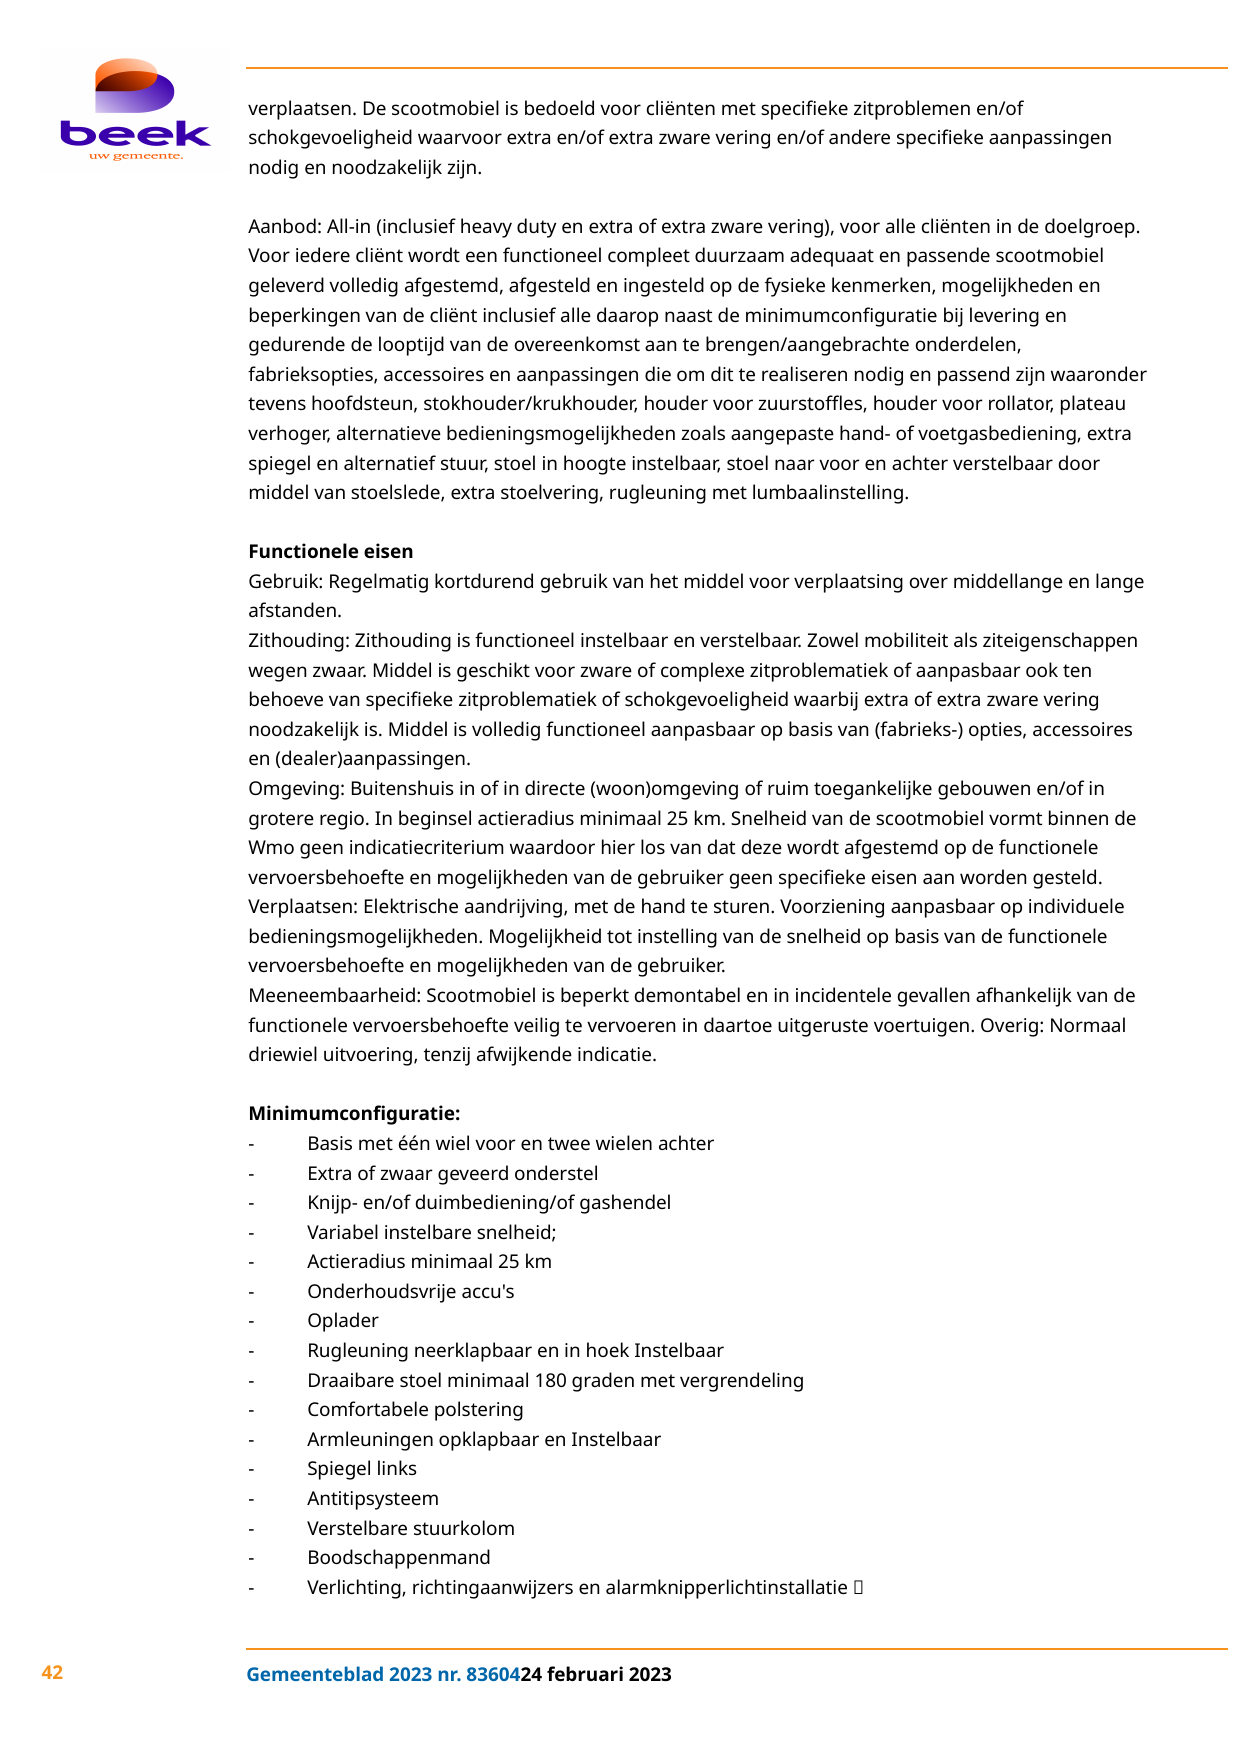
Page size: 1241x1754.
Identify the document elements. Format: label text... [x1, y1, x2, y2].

list Extra of zwaar geveerd onderstel [248, 1160, 1152, 1186]
text Aanbod: All-in (inclusief heavy duty en extra of extra zware vering), voor alle cliënten in de doelgroep. Voor iedere cliënt wordt een functioneel compleet duurzaam adequaat en passende scootmobiel geleverd volledig afgestemd, afgesteld en ingesteld op de fysieke kenmerken, mogelijkheden en beperkingen van de cliënt inclusief alle daarop naast de minimumconfiguratie bij levering en gedurende de looptijd van de overeenkomst aan te brengen/aangebrachte onderdelen, fabrieksopties, accessoires en aanpassingen die om dit te realiseren nodig en passend zijn waaronder tevens hoofdsteun, stokhouder/krukhouder, houder voor zuurstoffles, houder voor rollator, plateau verhoger, alternatieve bedieningsmogelijkheden zoals aangepaste hand- of voetgasbediening, extra spiegel en alternatief stuur, stoel in hoogte instelbaar, stoel naar voor en achter verstelbaar door middel van stoelslede, extra stoelvering, rugleuning met lumbaalinstelling. [248, 213, 1152, 505]
text Meeneembaarheid: Scootmobiel is beperkt demontabel en in incidentele gevallen afhankelijk van de functionele vervoersbehoefte veilig te vervoeren in daartoe uitgeruste voertuigen. Overig: Normaal driewiel uitvoering, tenzij afwijkende indicatie. [248, 982, 1152, 1067]
list Armleuningen opklapbaar en Instelbaar [248, 1426, 1152, 1452]
text Omgeving: Buitenshuis in of in directe (woon)omgeving of ruim toegankelijke gebouwen en/of in grotere regio. In beginsel actieradius minimaal 25 km. Snelheid van de scootmobiel vormt binnen de Wmo geen indicatiecriterium waardoor hier los van dat deze wordt afgestemd op de functionele vervoersbehoefte en mogelijkheden van de gebruiker geen specifieke eisen aan worden gesteld. [248, 775, 1152, 890]
list Spiegel links [248, 1456, 1152, 1481]
text Gebruik: Regelmatig kortdurend gebruik van het middel voor verplaatsing over middellange en lange afstanden. [248, 568, 1152, 623]
text verplaatsen. De scootmobiel is bedoeld voor cliënten met specifieke zitproblemen en/of schokgevoeligheid waarvoor extra en/of extra zware vering en/of andere specifieke aanpassingen nodig en noodzakelijk zijn. [248, 95, 1152, 180]
list Comfortabele polstering [248, 1396, 1152, 1422]
list Verstelbare stuurkolom [248, 1515, 1152, 1541]
list Onderhoudsvrije accu's [248, 1278, 1152, 1304]
list Antitipsysteem [248, 1485, 1152, 1511]
list Basis met één wiel voor en twee wielen achter [248, 1130, 1152, 1156]
list Verlichting, richtingaanwijzers en alarmknipperlichtinstallatie  [248, 1574, 1152, 1600]
text Minimumconfiguratie: [248, 1101, 1152, 1126]
list Draaibare stoel minimaal 180 graden met vergrendeling [248, 1367, 1152, 1393]
list Actieradius minimaal 25 km [248, 1248, 1152, 1274]
list Oplader [248, 1308, 1152, 1333]
picture [41, 47, 231, 172]
list Rugleuning neerklapbaar en in hoek Instelbaar [248, 1337, 1152, 1363]
text Functionele eisen [248, 538, 1152, 564]
text Verplaatsen: Elektrische aandrijving, met de hand te sturen. Voorziening aanpasbaar op individuele bedieningsmogelijkheden. Mogelijkheid tot instelling van de snelheid op basis van de functionele vervoersbehoefte en mogelijkheden van de gebruiker. [248, 893, 1152, 978]
list Boodschappenmand [248, 1544, 1152, 1570]
list Knijp- en/of duimbediening/of gashendel [248, 1189, 1152, 1215]
list Variabel instelbare snelheid; [248, 1219, 1152, 1245]
text Zithouding: Zithouding is functioneel instelbaar en verstelbaar. Zowel mobiliteit als ziteigenschappen wegen zwaar. Middel is geschikt voor zware of complexe zitproblematiek of aanpasbaar ook ten behoeve van specifieke zitproblematiek of schokgevoeligheid waarbij extra of extra zware vering noodzakelijk is. Middel is volledig functioneel aanpasbaar op basis van (fabrieks-) opties, accessoires en (dealer)aanpassingen. [248, 627, 1152, 771]
